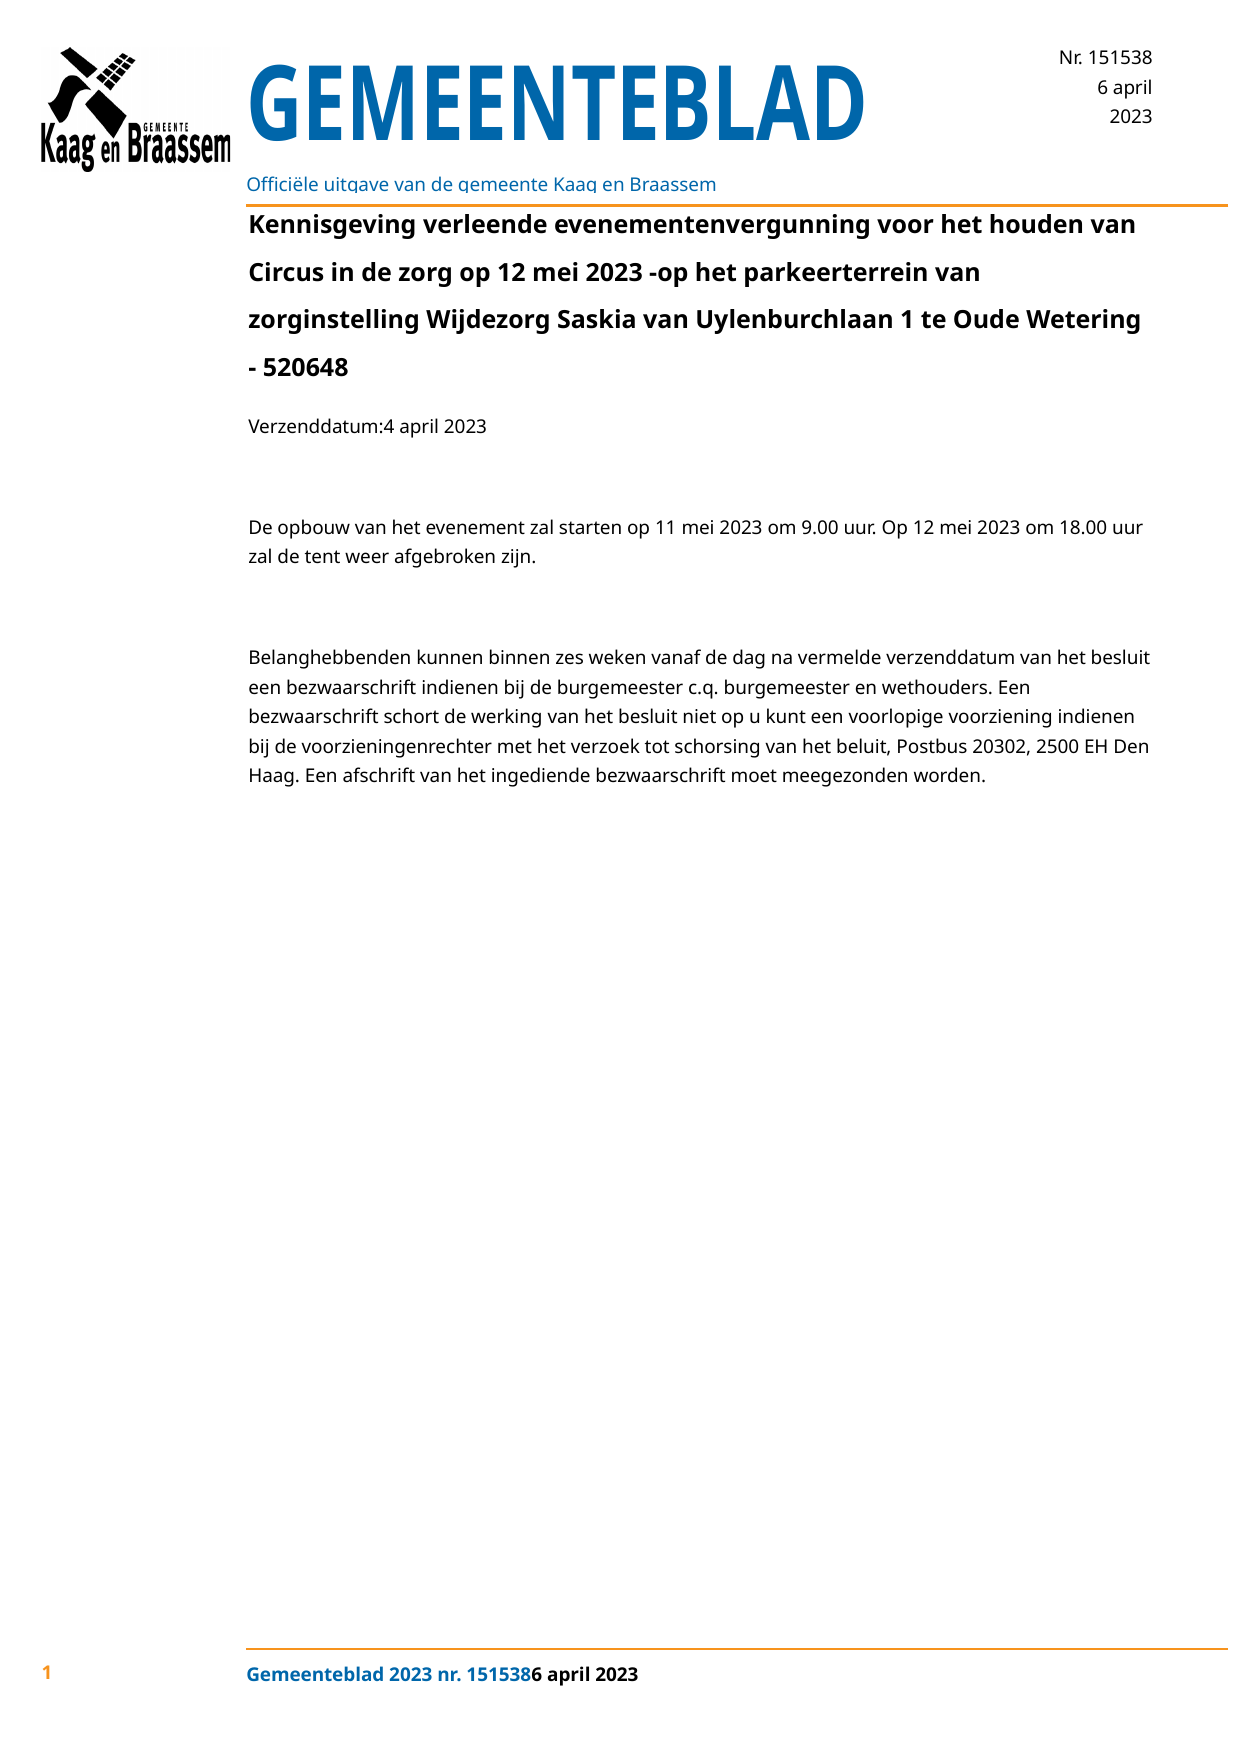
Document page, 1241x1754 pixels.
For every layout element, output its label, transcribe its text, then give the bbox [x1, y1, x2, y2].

text Belanghebbenden kunnen binnen zes weken vanaf de dag na vermelde verzenddatum van het besluit een bezwaarschrift indienen bij de burgemeester c.q. burgemeester en wethouders. Een bezwaarschrift schort de werking van het besluit niet op u kunt een voorlopige voorziening indienen bij de voorzieningenrechter met het verzoek tot schorsing van het beluit, Postbus 20302, 2500 EH Den Haag. Een afschrift van het ingediende bezwaarschrift moet meegezonden worden. [248, 644, 1152, 788]
text Verzenddatum:4 april 2023 [248, 413, 1152, 439]
picture [41, 47, 231, 172]
text Kennisgeving verleende evenementenvergunning voor het houden van Circus in de zorg op 12 mei 2023 -op het parkeerterrein van zorginstelling Wijdezorg Saskia van Uylenburchlaan 1 te Oude Wetering - 520648 [248, 207, 1152, 384]
text De opbouw van het evenement zal starten op 11 mei 2023 om 9.00 uur. Op 12 mei 2023 om 18.00 uur zal de tent weer afgebroken zijn. [248, 514, 1152, 569]
